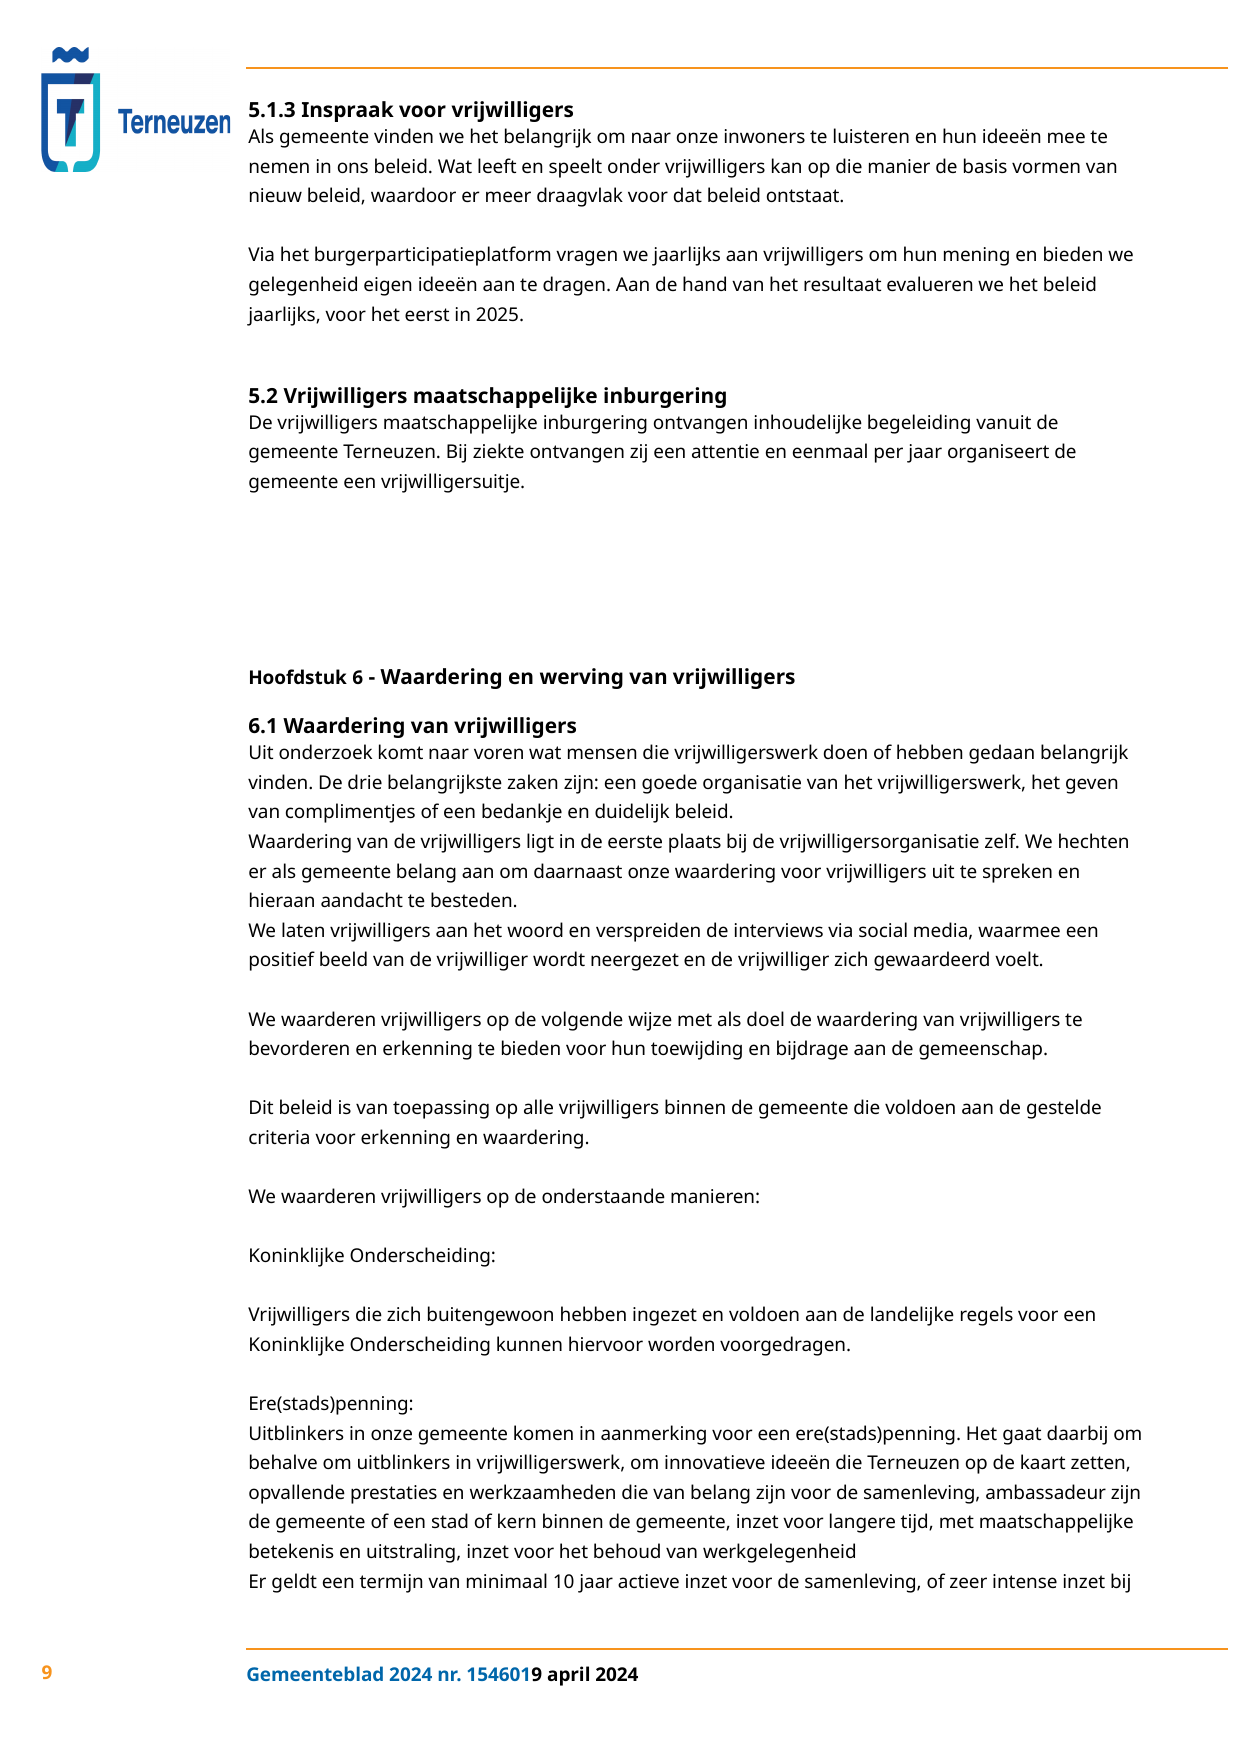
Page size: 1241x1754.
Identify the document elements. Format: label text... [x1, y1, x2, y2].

text We waarderen vrijwilligers op de onderstaande manieren: [248, 1183, 1152, 1209]
text Vrijwilligers die zich buitengewoon hebben ingezet en voldoen aan de landelijke regels voor een Koninklijke Onderscheiding kunnen hiervoor worden voorgedragen. [248, 1302, 1152, 1357]
text Dit beleid is van toepassing op alle vrijwilligers binnen de gemeente die voldoen aan de gestelde criteria voor erkenning en waardering. [248, 1094, 1152, 1150]
text Als gemeente vinden we het belangrijk om naar onze inwoners te luisteren en hun ideeën mee te nemen in ons beleid. Wat leeft en speelt onder vrijwilligers kan op die manier de basis vormen van nieuw beleid, waardoor er meer draagvlak voor dat beleid ontstaat. [248, 123, 1152, 208]
text Koninklijke Onderscheiding: [248, 1242, 1152, 1268]
text Ere(stads)penning: [248, 1390, 1152, 1416]
text Via het burgerparticipatieplatform vragen we jaarlijks aan vrijwilligers om hun mening en bieden we gelegenheid eigen ideeën aan te dragen. Aan de hand van het resultaat evalueren we het beleid jaarlijks, voor het eerst in 2025. [248, 242, 1152, 326]
text Waardering van de vrijwilligers ligt in de eerste plaats bij de vrijwilligersorganisatie zelf. We hechten er als gemeente belang aan om daarnaast onze waardering voor vrijwilligers uit te spreken en hieraan aandacht te besteden. [248, 828, 1152, 913]
text 5.2 Vrijwilligers maatschappelijke inburgering [248, 381, 1152, 409]
picture [41, 47, 231, 172]
text We waarderen vrijwilligers op de volgende wijze met als doel de waardering van vrijwilligers te bevorderen en erkenning te bieden voor hun toewijding en bijdrage aan de gemeenschap. [248, 1006, 1152, 1061]
text We laten vrijwilligers aan het woord en verspreiden de interviews via social media, waarmee een positief beeld van de vrijwilliger wordt neergezet en de vrijwilliger zich gewaardeerd voelt. [248, 917, 1152, 972]
text Uitblinkers in onze gemeente komen in aanmerking voor een ere(stads)penning. Het gaat daarbij om behalve om uitblinkers in vrijwilligerswerk, om innovatieve ideeën die Terneuzen op de kaart zetten, opvallende prestaties en werkzaamheden die van belang zijn voor de samenleving, ambassadeur zijn de gemeente of een stad of kern binnen de gemeente, inzet voor langere tijd, met maatschappelijke betekenis en uitstraling, inzet voor het behoud van werkgelegenheid [248, 1420, 1152, 1564]
text Er geldt een termijn van minimaal 10 jaar actieve inzet voor de samenleving, of zeer intense inzet bij [248, 1568, 1152, 1594]
text Uit onderzoek komt naar voren wat mensen die vrijwilligerswerk doen of hebben gedaan belangrijk vinden. De drie belangrijkste zaken zijn: een goede organisatie van het vrijwilligerswerk, het geven van complimentjes of een bedankje en duidelijk beleid. [248, 739, 1152, 824]
text De vrijwilligers maatschappelijke inburgering ontvangen inhoudelijke begeleiding vanuit de gemeente Terneuzen. Bij ziekte ontvangen zij een attentie en eenmaal per jaar organiseert de gemeente een vrijwilligersuitje. [248, 409, 1152, 494]
text 5.1.3 Inspraak voor vrijwilligers [248, 95, 1152, 123]
text Hoofdstuk 6 - Waardering en werving van vrijwilligers [248, 662, 1152, 690]
text 6.1 Waardering van vrijwilligers [248, 711, 1152, 739]
